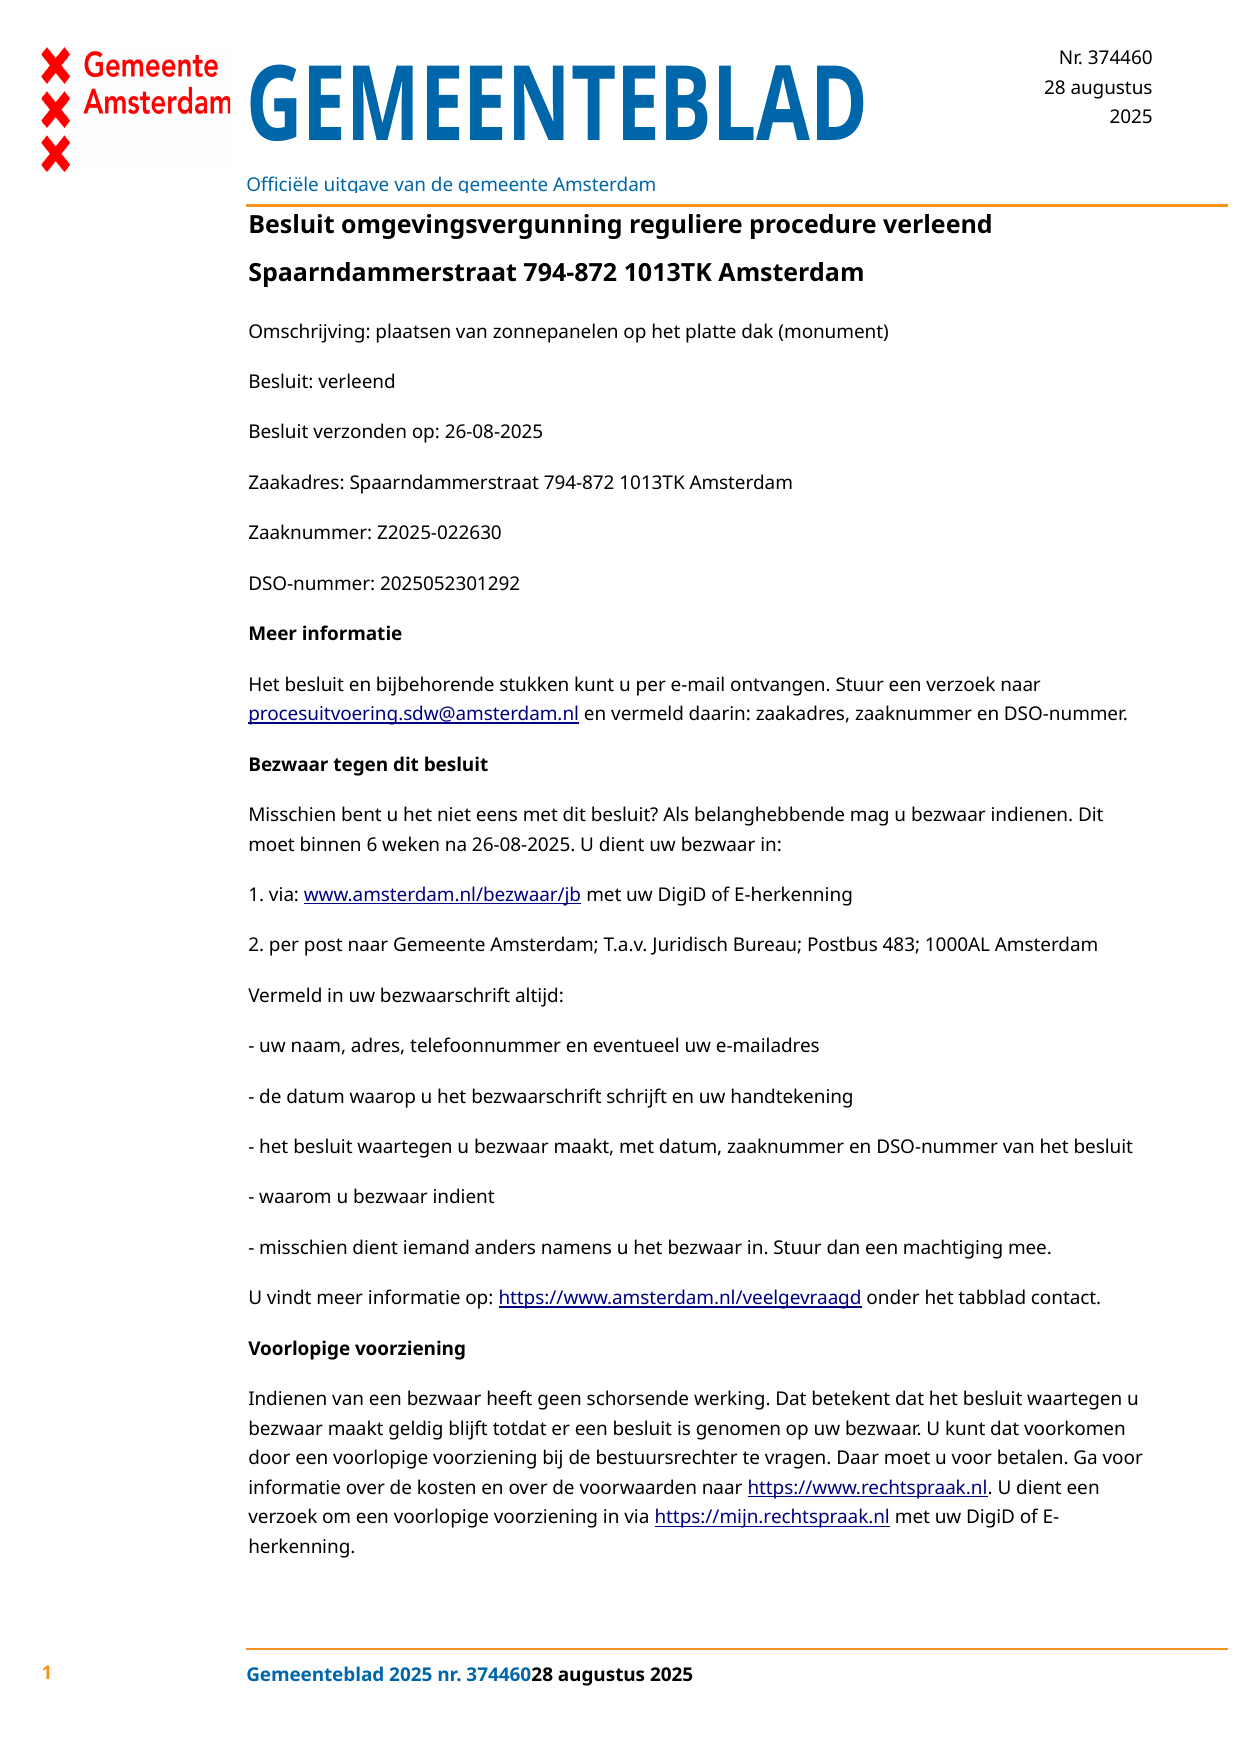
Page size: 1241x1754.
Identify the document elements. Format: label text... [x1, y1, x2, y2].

text U vindt meer informatie op: https://www.amsterdam.nl/veelgevraagd onder het tabblad contact. [248, 1284, 1152, 1310]
text Besluit: verleend [248, 368, 1152, 394]
text Voorlopige voorziening [248, 1335, 1152, 1361]
text Meer informatie [248, 620, 1152, 646]
text Omschrijving: plaatsen van zonnepanelen op het platte dak (monument) [248, 318, 1152, 344]
text DSO-nummer: 2025052301292 [248, 570, 1152, 596]
text - uw naam, adres, telefoonnummer en eventueel uw e-mailadres [248, 1032, 1152, 1058]
text - misschien dient iemand anders namens u het bezwaar in. Stuur dan een machtiging mee. [248, 1234, 1152, 1260]
text - het besluit waartegen u bezwaar maakt, met datum, zaaknummer en DSO-nummer van het besluit [248, 1133, 1152, 1159]
text 2. per post naar Gemeente Amsterdam; T.a.v. Juridisch Bureau; Postbus 483; 1000AL Amsterdam [248, 932, 1152, 957]
text - waarom u bezwaar indient [248, 1184, 1152, 1209]
text Besluit verzonden op: 26-08-2025 [248, 419, 1152, 444]
text - de datum waarop u het bezwaarschrift schrijft en uw handtekening [248, 1083, 1152, 1109]
text Zaakadres: Spaarndammerstraat 794-872 1013TK Amsterdam [248, 469, 1152, 495]
text Het besluit en bijbehorende stukken kunt u per e-mail ontvangen. Stuur een verzoek naar procesuitvoering.sdw@amsterdam.nl en vermeld daarin: zaakadres, zaaknummer en DSO-nummer. [248, 671, 1152, 726]
picture [41, 47, 231, 172]
text Misschien bent u het niet eens met dit besluit? Als belanghebbende mag u bezwaar indienen. Dit moet binnen 6 weken na 26-08-2025. U dient uw bezwaar in: [248, 801, 1152, 857]
text 1. via: www.amsterdam.nl/bezwaar/jb met uw DigiD of E-herkenning [248, 881, 1152, 907]
text Besluit omgevingsvergunning reguliere procedure verleend Spaarndammerstraat 794-872 1013TK Amsterdam [248, 207, 1152, 288]
text Indienen van een bezwaar heeft geen schorsende werking. Dat betekent dat het besluit waartegen u bezwaar maakt geldig blijft totdat er een besluit is genomen op uw bezwaar. U kunt dat voorkomen door een voorlopige voorziening bij de bestuursrechter te vragen. Daar moet u voor betalen. Ga voor informatie over de kosten en over de voorwaarden naar https://www.rechtspraak.nl. U dient een verzoek om een voorlopige voorziening in via https://mijn.rechtspraak.nl met uw DigiD of E-herkenning. [248, 1385, 1152, 1559]
text Zaaknummer: Z2025-022630 [248, 519, 1152, 545]
text Bezwaar tegen dit besluit [248, 751, 1152, 777]
text Vermeld in uw bezwaarschrift altijd: [248, 982, 1152, 1008]
